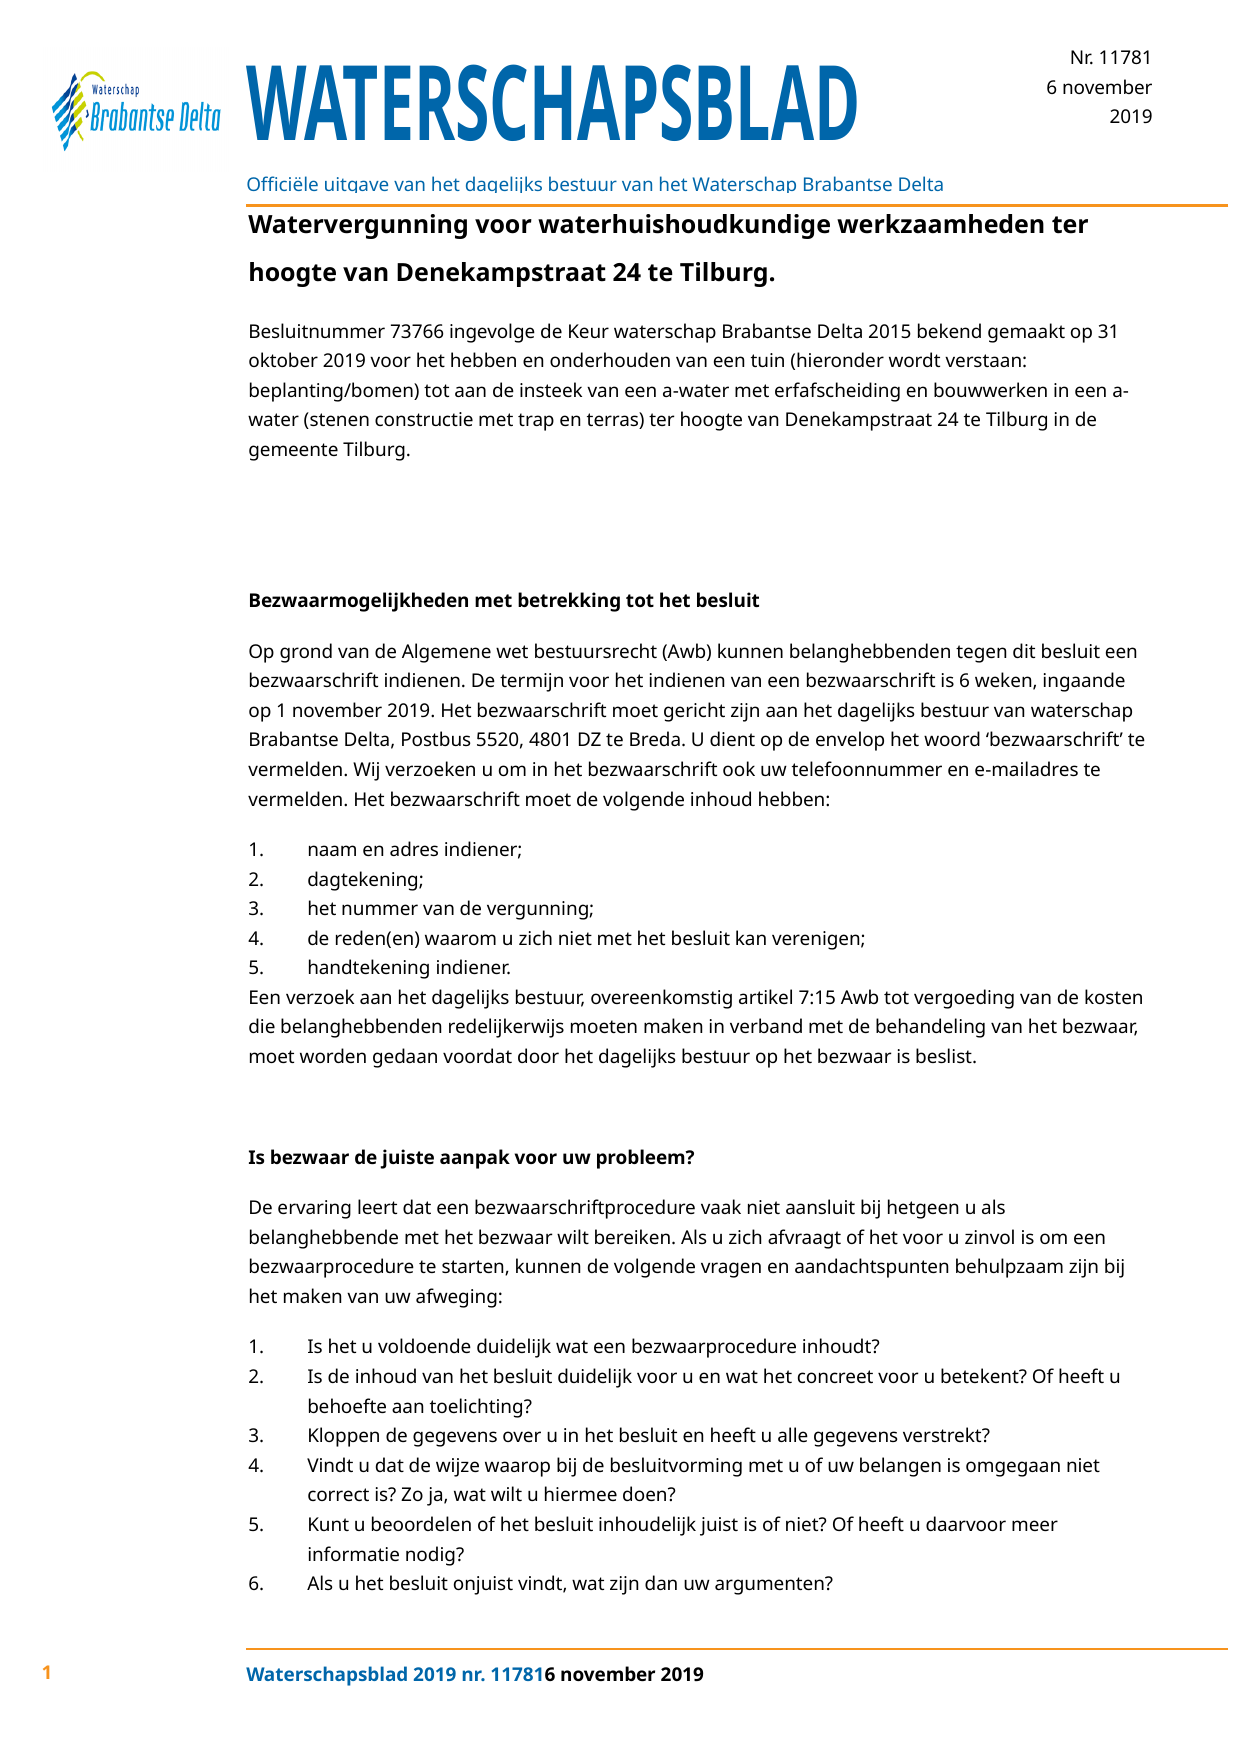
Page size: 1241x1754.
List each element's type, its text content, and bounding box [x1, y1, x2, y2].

text De ervaring leert dat een bezwaarschriftprocedure vaak niet aansluit bij hetgeen u als belanghebbende met het bezwaar wilt bereiken. Als u zich afvraagt of het voor u zinvol is om een bezwaarprocedure te starten, kunnen de volgende vragen en aandachtspunten behulpzaam zijn bij het maken van uw afweging: [248, 1194, 1152, 1309]
list Kloppen de gegevens over u in het besluit en heeft u alle gegevens verstrekt? [248, 1422, 1152, 1448]
list het nummer van de vergunning; [248, 895, 1152, 921]
list Is het u voldoende duidelijk wat een bezwaarprocedure inhoudt? [248, 1334, 1152, 1359]
text Watervergunning voor waterhuishoudkundige werkzaamheden ter hoogte van Denekampstraat 24 te Tilburg. [248, 207, 1152, 288]
list de reden(en) waarom u zich niet met het besluit kan verenigen; [248, 925, 1152, 951]
text Op grond van de Algemene wet bestuursrecht (Awb) kunnen belanghebbenden tegen dit besluit een bezwaarschrift indienen. De termijn voor het indienen van een bezwaarschrift is 6 weken, ingaande op 1 november 2019. Het bezwaarschrift moet gericht zijn aan het dagelijks bestuur van waterschap Brabantse Delta, Postbus 5520, 4801 DZ te Breda. U dient op de envelop het woord ‘bezwaarschrift’ te vermelden. Wij verzoeken u om in het bezwaarschrift ook uw telefoonnummer en e‑mailadres te vermelden. Het bezwaarschrift moet de volgende inhoud hebben: [248, 638, 1152, 812]
list Als u het besluit onjuist vindt, wat zijn dan uw argumenten? [248, 1570, 1152, 1596]
list Vindt u dat de wijze waarop bij de besluitvorming met u of uw belangen is omgegaan niet correct is? Zo ja, wat wilt u hiermee doen? [248, 1452, 1152, 1507]
list Is de inhoud van het besluit duidelijk voor u en wat het concreet voor u betekent? Of heeft u behoefte aan toelichting? [248, 1363, 1152, 1419]
list dagtekening; [248, 866, 1152, 892]
list Kunt u beoordelen of het besluit inhoudelijk juist is of niet? Of heeft u daarvoor meer informatie nodig? [248, 1511, 1152, 1567]
text Bezwaarmogelijkheden met betrekking tot het besluit [248, 587, 1152, 613]
picture [41, 47, 231, 172]
list handtekening indiener. [248, 954, 1152, 980]
text Is bezwaar de juiste aanpak voor uw probleem? [248, 1144, 1152, 1170]
list naam en adres indiener; [248, 836, 1152, 862]
text Een verzoek aan het dagelijks bestuur, overeenkomstig artikel 7:15 Awb tot vergoeding van de kosten die belanghebbenden redelijkerwijs moeten maken in verband met de behandeling van het bezwaar, moet worden gedaan voordat door het dagelijks bestuur op het bezwaar is beslist. [248, 984, 1152, 1069]
text Besluitnummer 73766 ingevolge de Keur waterschap Brabantse Delta 2015 bekend gemaakt op 31 oktober 2019 voor het hebben en onderhouden van een tuin (hieronder wordt verstaan: beplanting/bomen) tot aan de insteek van een a-water met erfafscheiding en bouwwerken in een a-water (stenen constructie met trap en terras) ter hoogte van Denekampstraat 24 te Tilburg in de gemeente Tilburg. [248, 318, 1152, 462]
